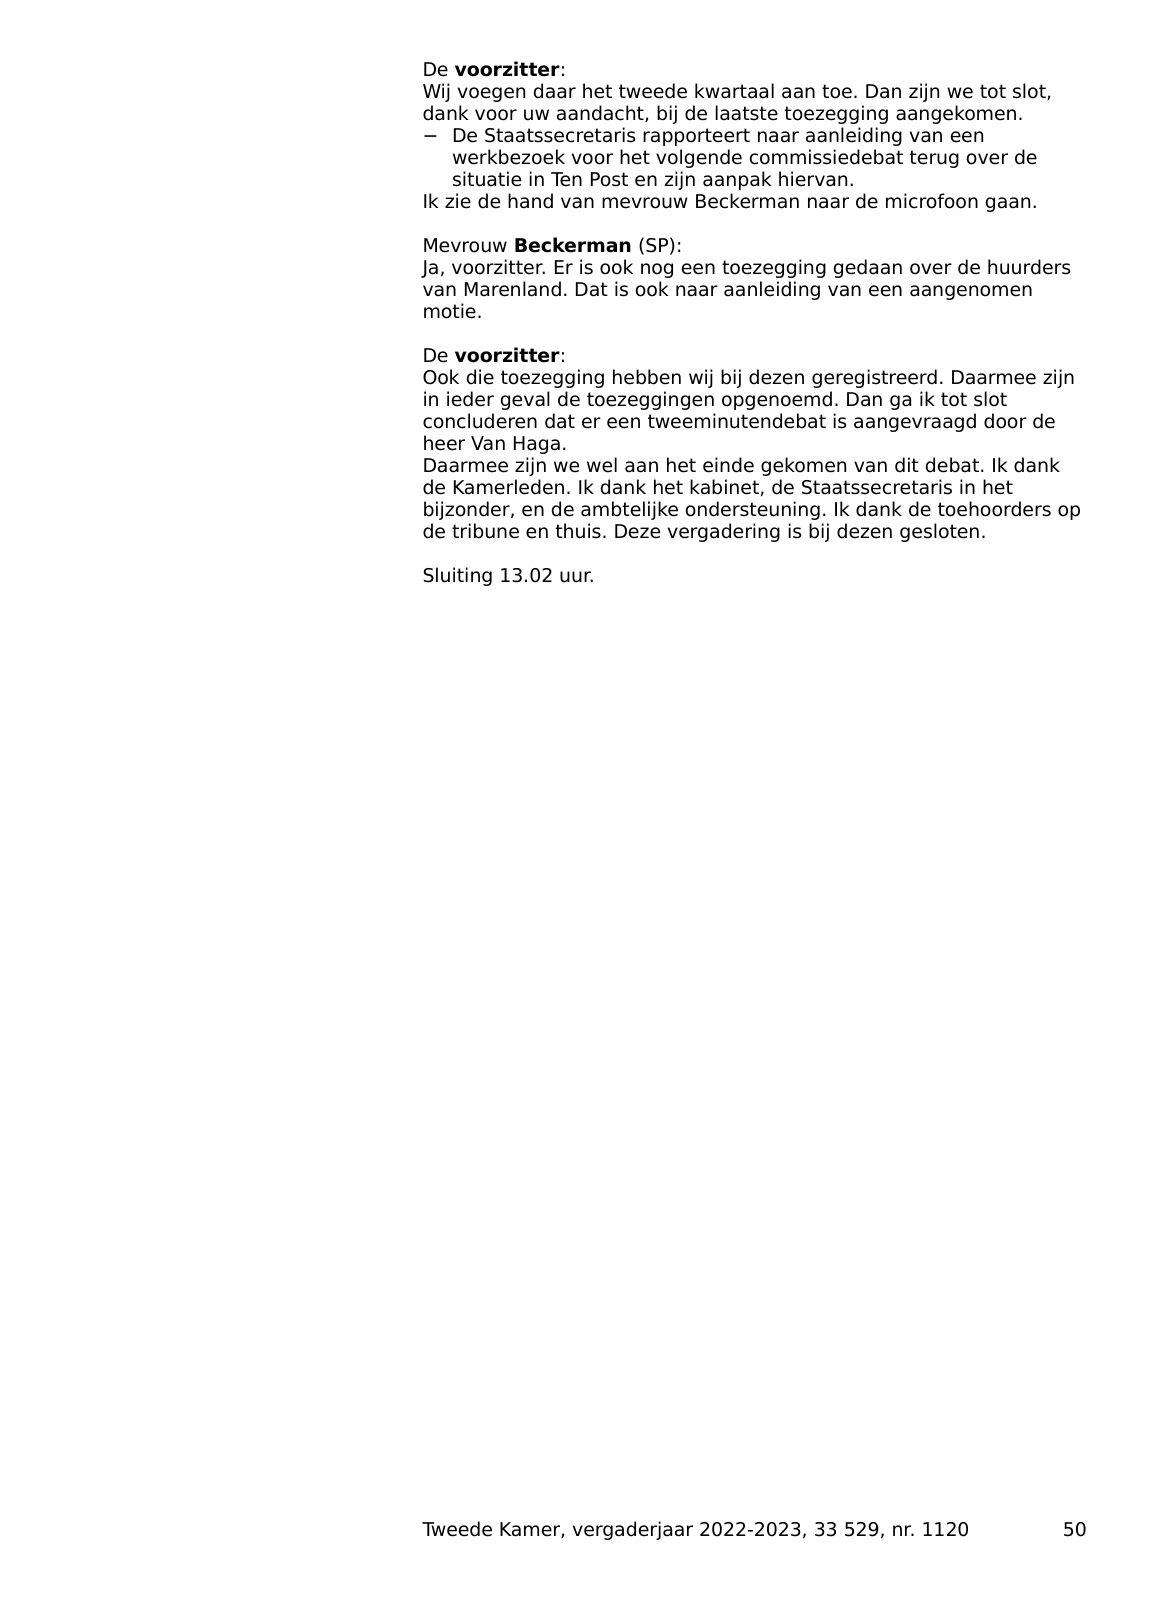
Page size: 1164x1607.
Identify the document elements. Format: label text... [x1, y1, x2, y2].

text Mevrouw Beckerman (SP): [422, 235, 1087, 257]
text De voorzitter: [422, 59, 1087, 81]
text Sluiting 13.02 uur. [422, 565, 1087, 587]
text Wij voegen daar het tweede kwartaal aan toe. Dan zijn we tot slot, dank voor uw aandacht, bij de laatste toezegging aangekomen. [422, 81, 1087, 125]
text Ja, voorzitter. Er is ook nog een toezegging gedaan over de huurders van Marenland. Dat is ook naar aanleiding van een aangenomen motie. [422, 257, 1087, 323]
text De voorzitter: [422, 345, 1087, 367]
text Ik zie de hand van mevrouw Beckerman naar de microfoon gaan. [422, 191, 1087, 213]
text Daarmee zijn we wel aan het einde gekomen van dit debat. Ik dank de Kamerleden. Ik dank het kabinet, de Staatssecretaris in het bijzonder, en de ambtelijke ondersteuning. Ik dank de toehoorders op de tribune en thuis. Deze vergadering is bij dezen gesloten. [422, 455, 1087, 543]
text Ook die toezegging hebben wij bij dezen geregistreerd. Daarmee zijn in ieder geval de toezeggingen opgenoemd. Dan ga ik tot slot concluderen dat er een tweeminutendebat is aangevraagd door de heer Van Haga. [422, 367, 1087, 455]
text − De Staatssecretaris rapporteert naar aanleiding van een werkbezoek voor het volgende commissiedebat terug over de situatie in Ten Post en zijn aanpak hiervan. [422, 125, 1087, 191]
